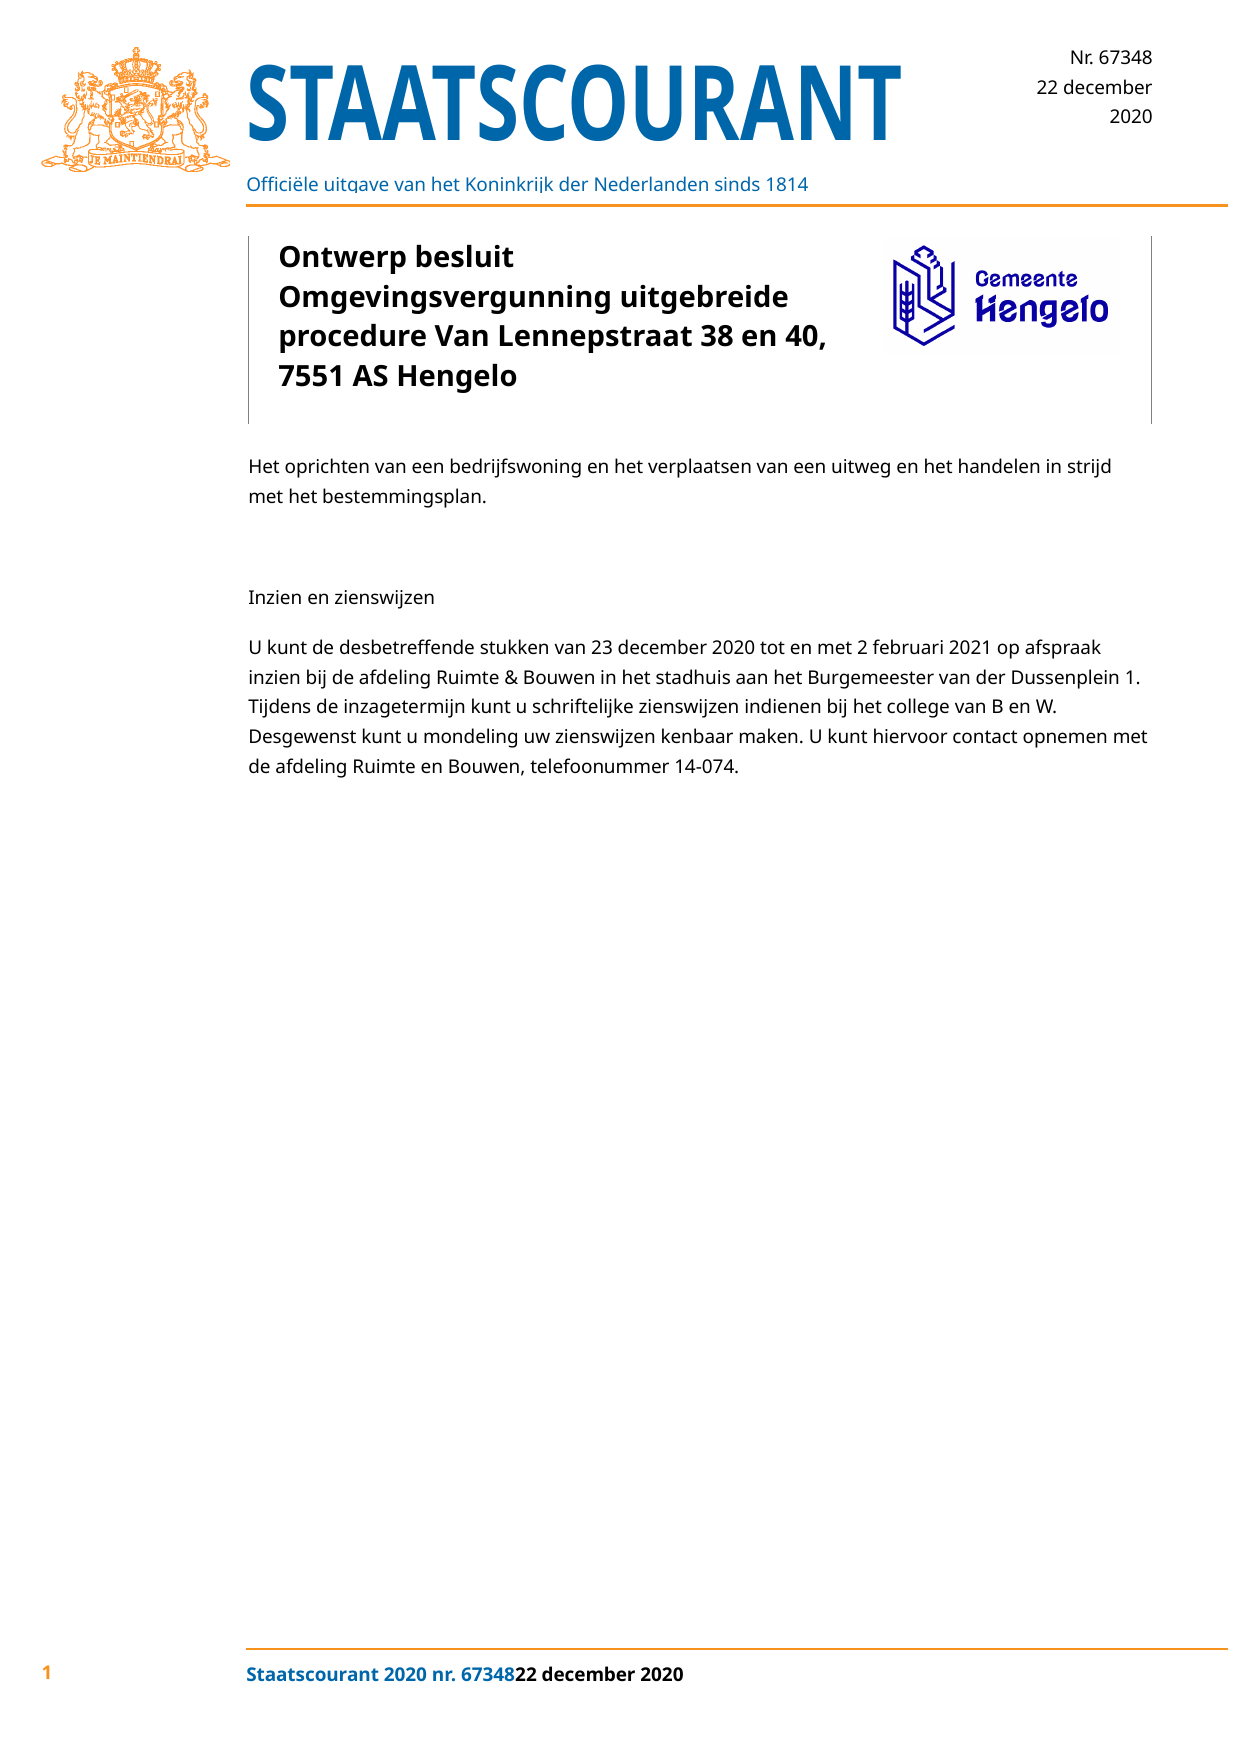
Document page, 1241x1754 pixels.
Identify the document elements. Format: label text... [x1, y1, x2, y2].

table_header Ontwerp besluit Omgevingsvergunning uitgebreide procedure Van Lennepstraat 38 en 40, 7551 AS Hengelo [249, 236, 850, 424]
text Het oprichten van een bedrijfswoning en het verplaatsen van een uitweg en het handelen in strijd met het bestemmingsplan. [248, 454, 1152, 509]
picture [41, 47, 231, 172]
table_header [850, 236, 1151, 424]
picture [882, 236, 1119, 355]
text U kunt de desbetreffende stukken van 23 december 2020 tot en met 2 februari 2021 op afspraak inzien bij de afdeling Ruimte & Bouwen in het stadhuis aan het Burgemeester van der Dussenplein 1. Tijdens de inzagetermijn kunt u schriftelijke zienswijzen indienen bij het college van B en W. Desgewenst kunt u mondeling uw zienswijzen kenbaar maken. U kunt hiervoor contact opnemen met de afdeling Ruimte en Bouwen, telefoonummer 14-074. [248, 634, 1152, 778]
text Inzien en zienswijzen [248, 584, 1152, 610]
